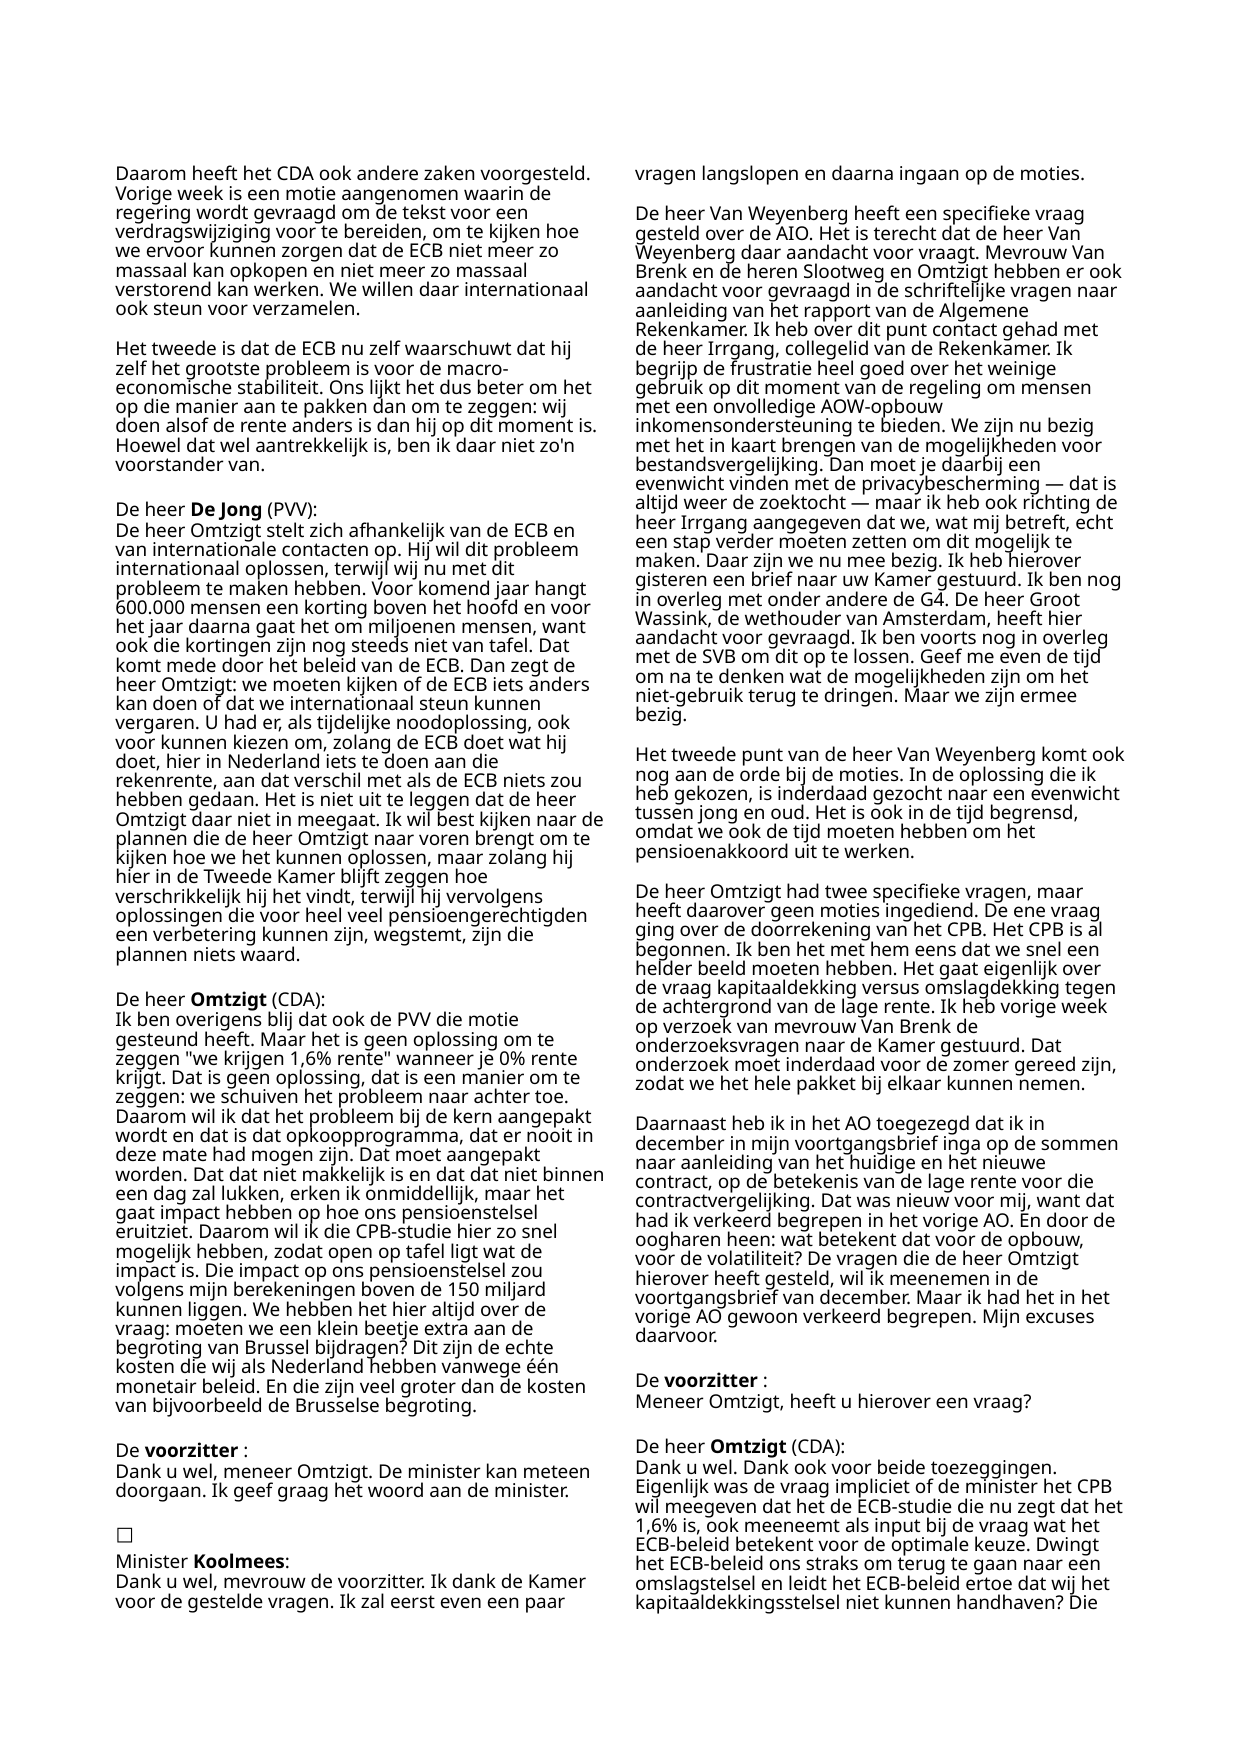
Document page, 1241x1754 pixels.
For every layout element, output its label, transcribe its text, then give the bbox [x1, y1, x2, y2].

text Daarnaast heb ik in het AO toegezegd dat ik in december in mijn voortgangsbrief inga op de sommen naar aanleiding van het huidige en het nieuwe contract, op de betekenis van de lage rente voor die contractvergelijking. Dat was nieuw voor mij, want dat had ik verkeerd begrepen in het vorige AO. En door de oogharen heen: wat betekent dat voor de opbouw, voor de volatiliteit? De vragen die de heer Omtzigt hierover heeft gesteld, wil ik meenemen in de voortgangsbrief van december. Maar ik had het in het vorige AO gewoon verkeerd begrepen. Mijn excuses daarvoor. [635, 1115, 1125, 1347]
text De heer De Jong (PVV): [115, 496, 605, 522]
text Meneer Omtzigt, heeft u hierover een vraag? [635, 1393, 1125, 1412]
text De heer Omtzigt (CDA): [115, 986, 605, 1011]
text De voorzitter : [115, 1437, 605, 1463]
text De heer Omtzigt had twee specifieke vragen, maar heeft daarover geen moties ingediend. De ene vraag ging over de doorrekening van het CPB. Het CPB is al begonnen. Ik ben het met hem eens dat we snel een helder beeld moeten hebben. Het gaat eigenlijk over de vraag kapitaaldekking versus omslagdekking tegen de achtergrond van de lage rente. Ik heb vorige week op verzoek van mevrouw Van Brenk de onderzoeksvragen naar de Kamer gestuurd. Dat onderzoek moet inderdaad voor de zomer gereed zijn, zodat we het hele pakket bij elkaar kunnen nemen. [635, 883, 1125, 1095]
text De heer Omtzigt (CDA): [635, 1433, 1125, 1459]
text Minister Koolmees: [115, 1548, 605, 1573]
text De voorzitter : [635, 1367, 1125, 1393]
text Daarom heeft het CDA ook andere zaken voorgesteld. Vorige week is een motie aangenomen waarin de regering wordt gevraagd om de tekst voor een verdragswijziging voor te bereiden, om te kijken hoe we ervoor kunnen zorgen dat de ECB niet meer zo massaal kan opkopen en niet meer zo massaal verstorend kan werken. We willen daar internationaal ook steun voor verzamelen. [115, 165, 605, 319]
text De heer Omtzigt stelt zich afhankelijk van de ECB en van internationale contacten op. Hij wil dit probleem internationaal oplossen, terwijl wij nu met dit probleem te maken hebben. Voor komend jaar hangt 600.000 mensen een korting boven het hoofd en voor het jaar daarna gaat het om miljoenen mensen, want ook die kortingen zijn nog steeds niet van tafel. Dat komt mede door het beleid van de ECB. Dan zegt de heer Omtzigt: we moeten kijken of de ECB iets anders kan doen of dat we internationaal steun kunnen vergaren. U had er, als tijdelijke noodoplossing, ook voor kunnen kiezen om, zolang de ECB doet wat hij doet, hier in Nederland iets te doen aan die rekenrente, aan dat verschil met als de ECB niets zou hebben gedaan. Het is niet uit te leggen dat de heer Omtzigt daar niet in meegaat. Ik wil best kijken naar de plannen die de heer Omtzigt naar voren brengt om te kijken hoe we het kunnen oplossen, maar zolang hij hier in de Tweede Kamer blijft zeggen hoe verschrikkelijk hij het vindt, terwijl hij vervolgens oplossingen die voor heel veel pensioengerechtigden een verbetering kunnen zijn, wegstemt, zijn die plannen niets waard. [115, 522, 605, 965]
text Het tweede is dat de ECB nu zelf waarschuwt dat hij zelf het grootste probleem is voor de macro-economische stabiliteit. Ons lijkt het dus beter om het op die manier aan te pakken dan om te zeggen: wij doen alsof de rente anders is dan hij op dit moment is. Hoewel dat wel aantrekkelijk is, ben ik daar niet zo'n voorstander van. [115, 340, 605, 475]
text Het tweede punt van de heer Van Weyenberg komt ook nog aan de orde bij de moties. In de oplossing die ik heb gekozen, is inderdaad gezocht naar een evenwicht tussen jong en oud. Het is ook in de tijd begrensd, omdat we ook de tijd moeten hebben om het pensioenakkoord uit te werken. [635, 746, 1125, 862]
text Dank u wel, mevrouw de voorzitter. Ik dank de Kamer voor de gestelde vragen. Ik zal eerst even een paar [115, 1573, 605, 1612]
text Ik ben overigens blij dat ook de PVV die motie gesteund heeft. Maar het is geen oplossing om te zeggen "we krijgen 1,6% rente" wanneer je 0% rente krijgt. Dat is geen oplossing, dat is een manier om te zeggen: we schuiven het probleem naar achter toe. Daarom wil ik dat het probleem bij de kern aangepakt wordt en dat is dat opkoopprogramma, dat er nooit in deze mate had mogen zijn. Dat moet aangepakt worden. Dat dat niet makkelijk is en dat dat niet binnen een dag zal lukken, erken ik onmiddellijk, maar het gaat impact hebben op hoe ons pensioenstelsel eruitziet. Daarom wil ik die CPB-studie hier zo snel mogelijk hebben, zodat open op tafel ligt wat de impact is. Die impact op ons pensioenstelsel zou volgens mijn berekeningen boven de 150 miljard kunnen liggen. We hebben het hier altijd over de vraag: moeten we een klein beetje extra aan de begroting van Brussel bijdragen? Dit zijn de echte kosten die wij als Nederland hebben vanwege één monetair beleid. En die zijn veel groter dan de kosten van bijvoorbeeld de Brusselse begroting. [115, 1011, 605, 1416]
text Dank u wel, meneer Omtzigt. De minister kan meteen doorgaan. Ik geef graag het woord aan de minister. [115, 1463, 605, 1501]
text De heer Van Weyenberg heeft een specifieke vraag gesteld over de AIO. Het is terecht dat de heer Van Weyenberg daar aandacht voor vraagt. Mevrouw Van Brenk en de heren Slootweg en Omtzigt hebben er ook aandacht voor gevraagd in de schriftelijke vragen naar aanleiding van het rapport van de Algemene Rekenkamer. Ik heb over dit punt contact gehad met de heer Irrgang, collegelid van de Rekenkamer. Ik begrijp de frustratie heel goed over het weinige gebruik op dit moment van de regeling om mensen met een onvolledige AOW-opbouw inkomensondersteuning te bieden. We zijn nu bezig met het in kaart brengen van de mogelijkheden voor bestandsvergelijking. Dan moet je daarbij een evenwicht vinden met de privacybescherming — dat is altijd weer de zoektocht — maar ik heb ook richting de heer Irrgang aangegeven dat we, wat mij betreft, echt een stap verder moeten zetten om dit mogelijk te maken. Daar zijn we nu mee bezig. Ik heb hierover gisteren een brief naar uw Kamer gestuurd. Ik ben nog in overleg met onder andere de G4. De heer Groot Wassink, de wethouder van Amsterdam, heeft hier aandacht voor gevraagd. Ik ben voorts nog in overleg met de SVB om dit op te lossen. Geef me even de tijd om na te denken wat de mogelijkheden zijn om het niet-gebruik terug te dringen. Maar we zijn ermee bezig. [635, 205, 1125, 726]
text Dank u wel. Dank ook voor beide toezeggingen. Eigenlijk was de vraag impliciet of de minister het CPB wil meegeven dat het de ECB-studie die nu zegt dat het 1,6% is, ook meeneemt als input bij de vraag wat het ECB-beleid betekent voor de optimale keuze. Dwingt het ECB-beleid ons straks om terug te gaan naar een omslagstelsel en leidt het ECB-beleid ertoe dat wij het kapitaaldekkingsstelsel niet kunnen handhaven? Die [635, 1459, 1125, 1613]
text vragen langslopen en daarna ingaan op de moties. [635, 165, 1125, 184]
text ⬜ [115, 1522, 605, 1548]
